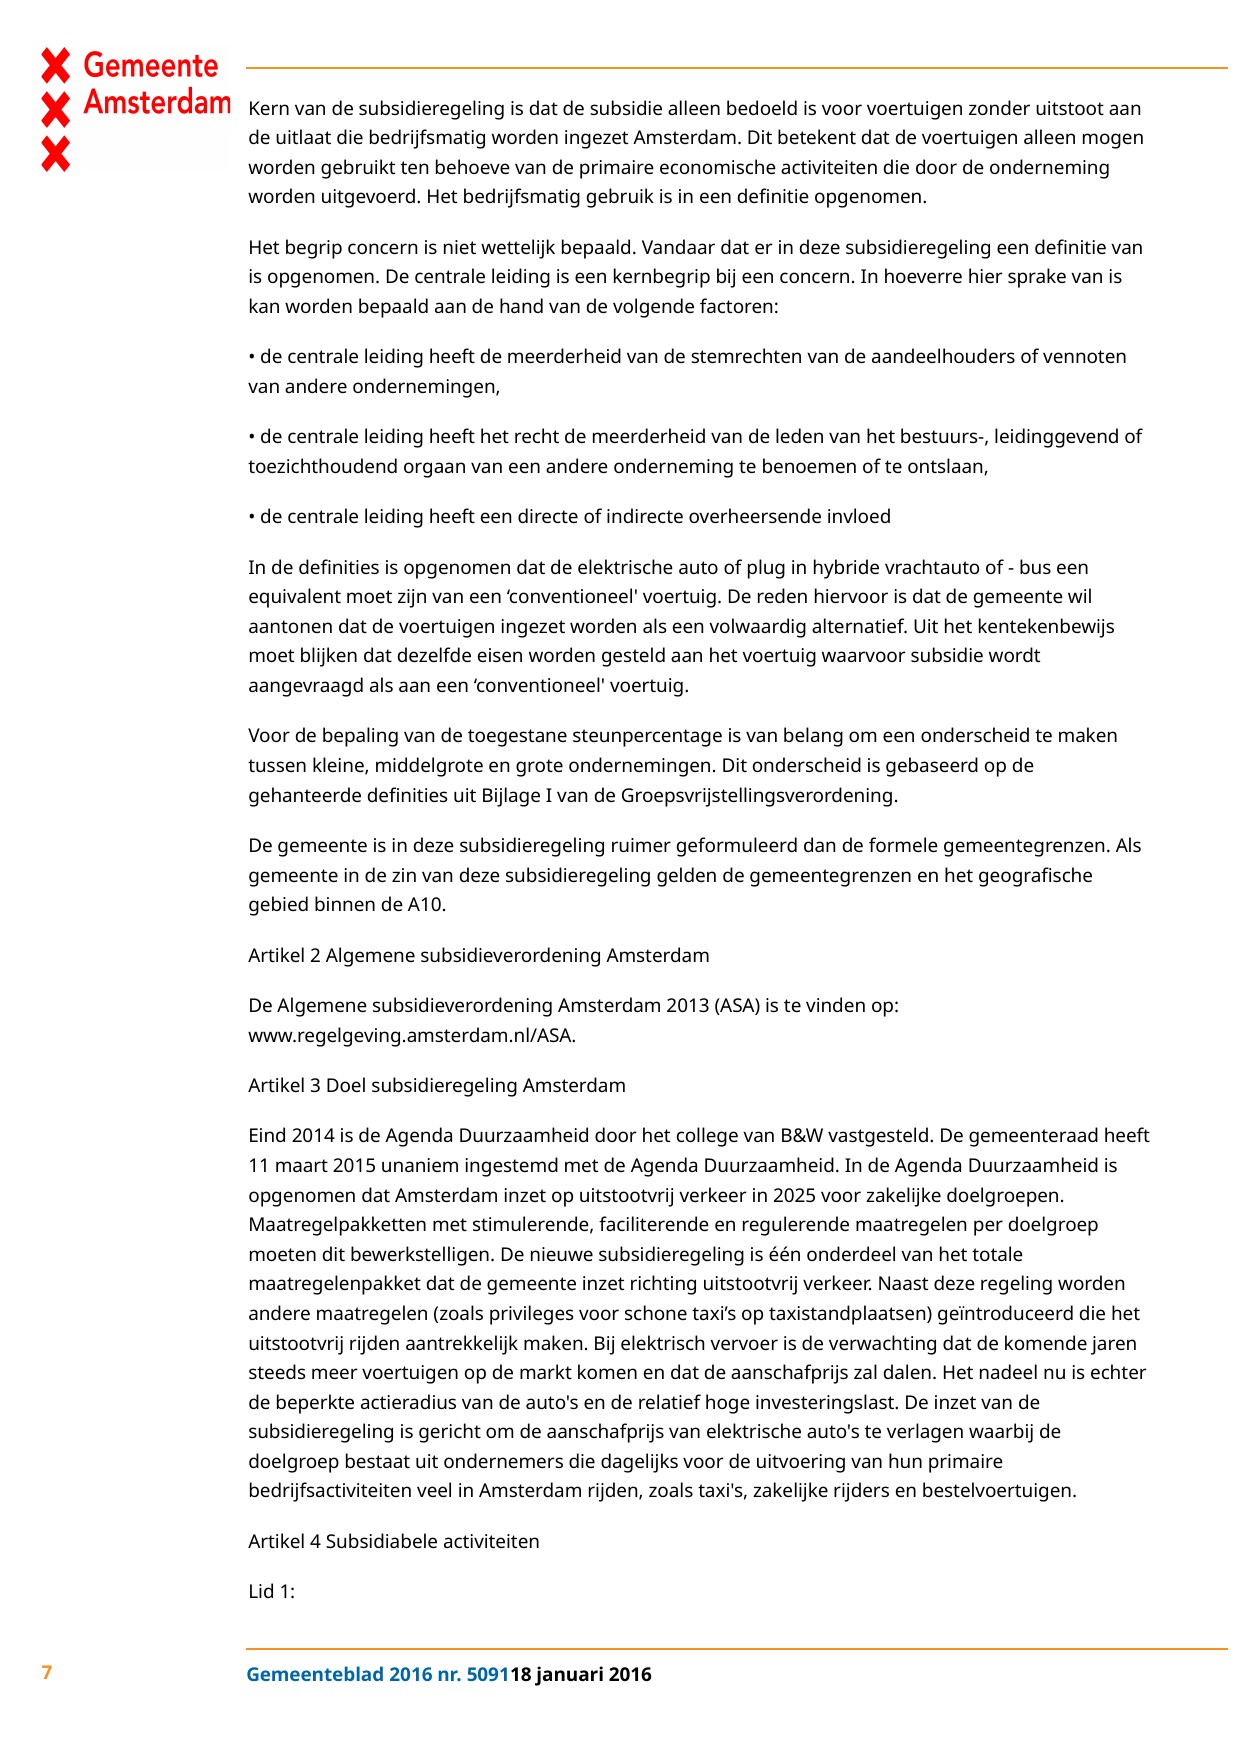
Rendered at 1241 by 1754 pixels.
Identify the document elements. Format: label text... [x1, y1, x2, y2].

text Artikel 3 Doel subsidieregeling Amsterdam [248, 1072, 1152, 1098]
text In de definities is opgenomen dat de elektrische auto of plug in hybride vrachtauto of - bus een equivalent moet zijn van een ‘conventioneel' voertuig. De reden hiervoor is dat de gemeente wil aantonen dat de voertuigen ingezet worden als een volwaardig alternatief. Uit het kentekenbewijs moet blijken dat dezelfde eisen worden gesteld aan het voertuig waarvoor subsidie wordt aangevraagd als aan een ‘conventioneel' voertuig. [248, 554, 1152, 698]
text • de centrale leiding heeft het recht de meerderheid van de leden van het bestuurs-, leidinggevend of toezichthoudend orgaan van een andere onderneming te benoemen of te ontslaan, [248, 423, 1152, 479]
text De Algemene subsidieverordening Amsterdam 2013 (ASA) is te vinden op: www.regelgeving.amsterdam.nl/ASA. [248, 992, 1152, 1048]
text Artikel 4 Subsidiabele activiteiten [248, 1528, 1152, 1554]
picture [41, 47, 231, 172]
text Eind 2014 is de Agenda Duurzaamheid door het college van B&W vastgesteld. De gemeenteraad heeft 11 maart 2015 unaniem ingestemd met de Agenda Duurzaamheid. In de Agenda Duurzaamheid is opgenomen dat Amsterdam inzet op uitstootvrij verkeer in 2025 voor zakelijke doelgroepen. Maatregelpakketten met stimulerende, faciliterende en regulerende maatregelen per doelgroep moeten dit bewerkstelligen. De nieuwe subsidieregeling is één onderdeel van het totale maatregelenpakket dat de gemeente inzet richting uitstootvrij verkeer. Naast deze regeling worden andere maatregelen (zoals privileges voor schone taxi’s op taxistandplaatsen) geïntroduceerd die het uitstootvrij rijden aantrekkelijk maken. Bij elektrisch vervoer is de verwachting dat de komende jaren steeds meer voertuigen op de markt komen en dat de aanschafprijs zal dalen. Het nadeel nu is echter de beperkte actieradius van de auto's en de relatief hoge investeringslast. De inzet van de subsidieregeling is gericht om de aanschafprijs van elektrische auto's te verlagen waarbij de doelgroep bestaat uit ondernemers die dagelijks voor de uitvoering van hun primaire bedrijfsactiviteiten veel in Amsterdam rijden, zoals taxi's, zakelijke rijders en bestelvoertuigen. [248, 1123, 1152, 1503]
text Het begrip concern is niet wettelijk bepaald. Vandaar dat er in deze subsidieregeling een definitie van is opgenomen. De centrale leiding is een kernbegrip bij een concern. In hoeverre hier sprake van is kan worden bepaald aan de hand van de volgende factoren: [248, 234, 1152, 319]
text • de centrale leiding heeft een directe of indirecte overheersende invloed [248, 503, 1152, 529]
text • de centrale leiding heeft de meerderheid van de stemrechten van de aandeelhouders of vennoten van andere ondernemingen, [248, 343, 1152, 399]
text Lid 1: [248, 1578, 1152, 1604]
text Voor de bepaling van de toegestane steunpercentage is van belang om een onderscheid te maken tussen kleine, middelgrote en grote ondernemingen. Dit onderscheid is gebaseerd op de gehanteerde definities uit Bijlage I van de Groepsvrijstellingsverordening. [248, 723, 1152, 808]
text Artikel 2 Algemene subsidieverordening Amsterdam [248, 942, 1152, 968]
text Kern van de subsidieregeling is dat de subsidie alleen bedoeld is voor voertuigen zonder uitstoot aan de uitlaat die bedrijfsmatig worden ingezet Amsterdam. Dit betekent dat de voertuigen alleen mogen worden gebruikt ten behoeve van de primaire economische activiteiten die door de onderneming worden uitgevoerd. Het bedrijfsmatig gebruik is in een definitie opgenomen. [248, 95, 1152, 209]
text De gemeente is in deze subsidieregeling ruimer geformuleerd dan de formele gemeentegrenzen. Als gemeente in de zin van deze subsidieregeling gelden de gemeentegrenzen en het geografische gebied binnen de A10. [248, 832, 1152, 917]
